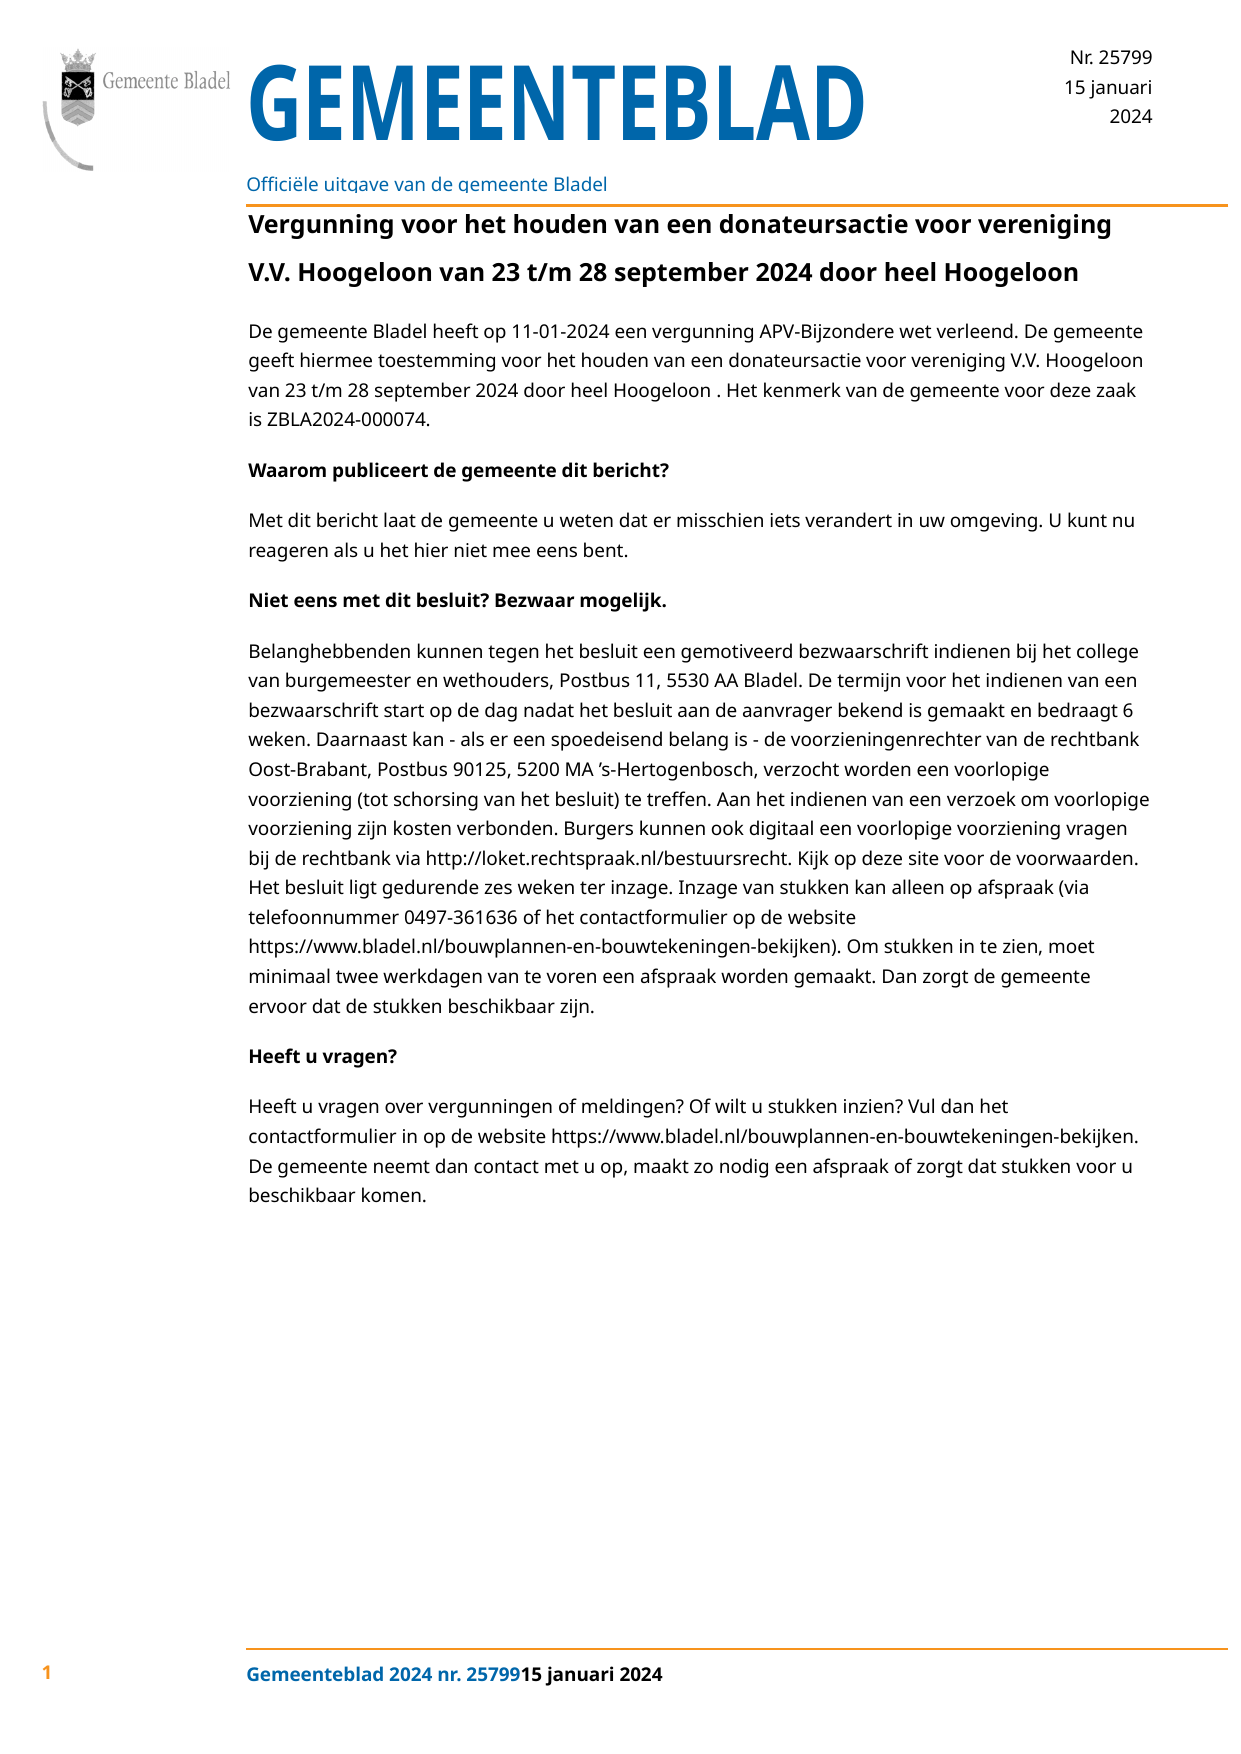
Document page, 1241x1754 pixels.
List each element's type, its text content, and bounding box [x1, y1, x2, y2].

text Met dit bericht laat de gemeente u weten dat er misschien iets verandert in uw omgeving. U kunt nu reageren als u het hier niet mee eens bent. [248, 507, 1152, 563]
text De gemeente Bladel heeft op 11-01-2024 een vergunning APV-Bijzondere wet verleend. De gemeente geeft hiermee toestemming voor het houden van een donateursactie voor vereniging V.V. Hoogeloon van 23 t/m 28 september 2024 door heel Hoogeloon . Het kenmerk van de gemeente voor deze zaak is ZBLA2024-000074. [248, 318, 1152, 432]
text Niet eens met dit besluit? Bezwaar mogelijk. [248, 587, 1152, 613]
text Belanghebbenden kunnen tegen het besluit een gemotiveerd bezwaarschrift indienen bij het college van burgemeester en wethouders, Postbus 11, 5530 AA Bladel. De termijn voor het indienen van een bezwaarschrift start op de dag nadat het besluit aan de aanvrager bekend is gemaakt en bedraagt 6 weken. Daarnaast kan - als er een spoedeisend belang is - de voorzieningenrechter van de rechtbank Oost-Brabant, Postbus 90125, 5200 MA ’s-Hertogenbosch, verzocht worden een voorlopige voorziening (tot schorsing van het besluit) te treffen. Aan het indienen van een verzoek om voorlopige voorziening zijn kosten verbonden. Burgers kunnen ook digitaal een voorlopige voorziening vragen bij de rechtbank via http://loket.rechtspraak.nl/bestuursrecht. Kijk op deze site voor de voorwaarden. Het besluit ligt gedurende zes weken ter inzage. Inzage van stukken kan alleen op afspraak (via telefoonnummer 0497-361636 of het contactformulier op de website https://www.bladel.nl/bouwplannen-en-bouwtekeningen-bekijken). Om stukken in te zien, moet minimaal twee werkdagen van te voren een afspraak worden gemaakt. Dan zorgt de gemeente ervoor dat de stukken beschikbaar zijn. [248, 638, 1152, 1019]
text Heeft u vragen? [248, 1043, 1152, 1069]
text Vergunning voor het houden van een donateursactie voor vereniging V.V. Hoogeloon van 23 t/m 28 september 2024 door heel Hoogeloon [248, 207, 1152, 288]
text Waarom publiceert de gemeente dit bericht? [248, 457, 1152, 483]
text Heeft u vragen over vergunningen of meldingen? Of wilt u stukken inzien? Vul dan het contactformulier in op de website https://www.bladel.nl/bouwplannen-en-bouwtekeningen-bekijken. De gemeente neemt dan contact met u op, maakt zo nodig een afspraak of zorgt dat stukken voor u beschikbaar komen. [248, 1094, 1152, 1208]
picture [41, 47, 231, 172]
